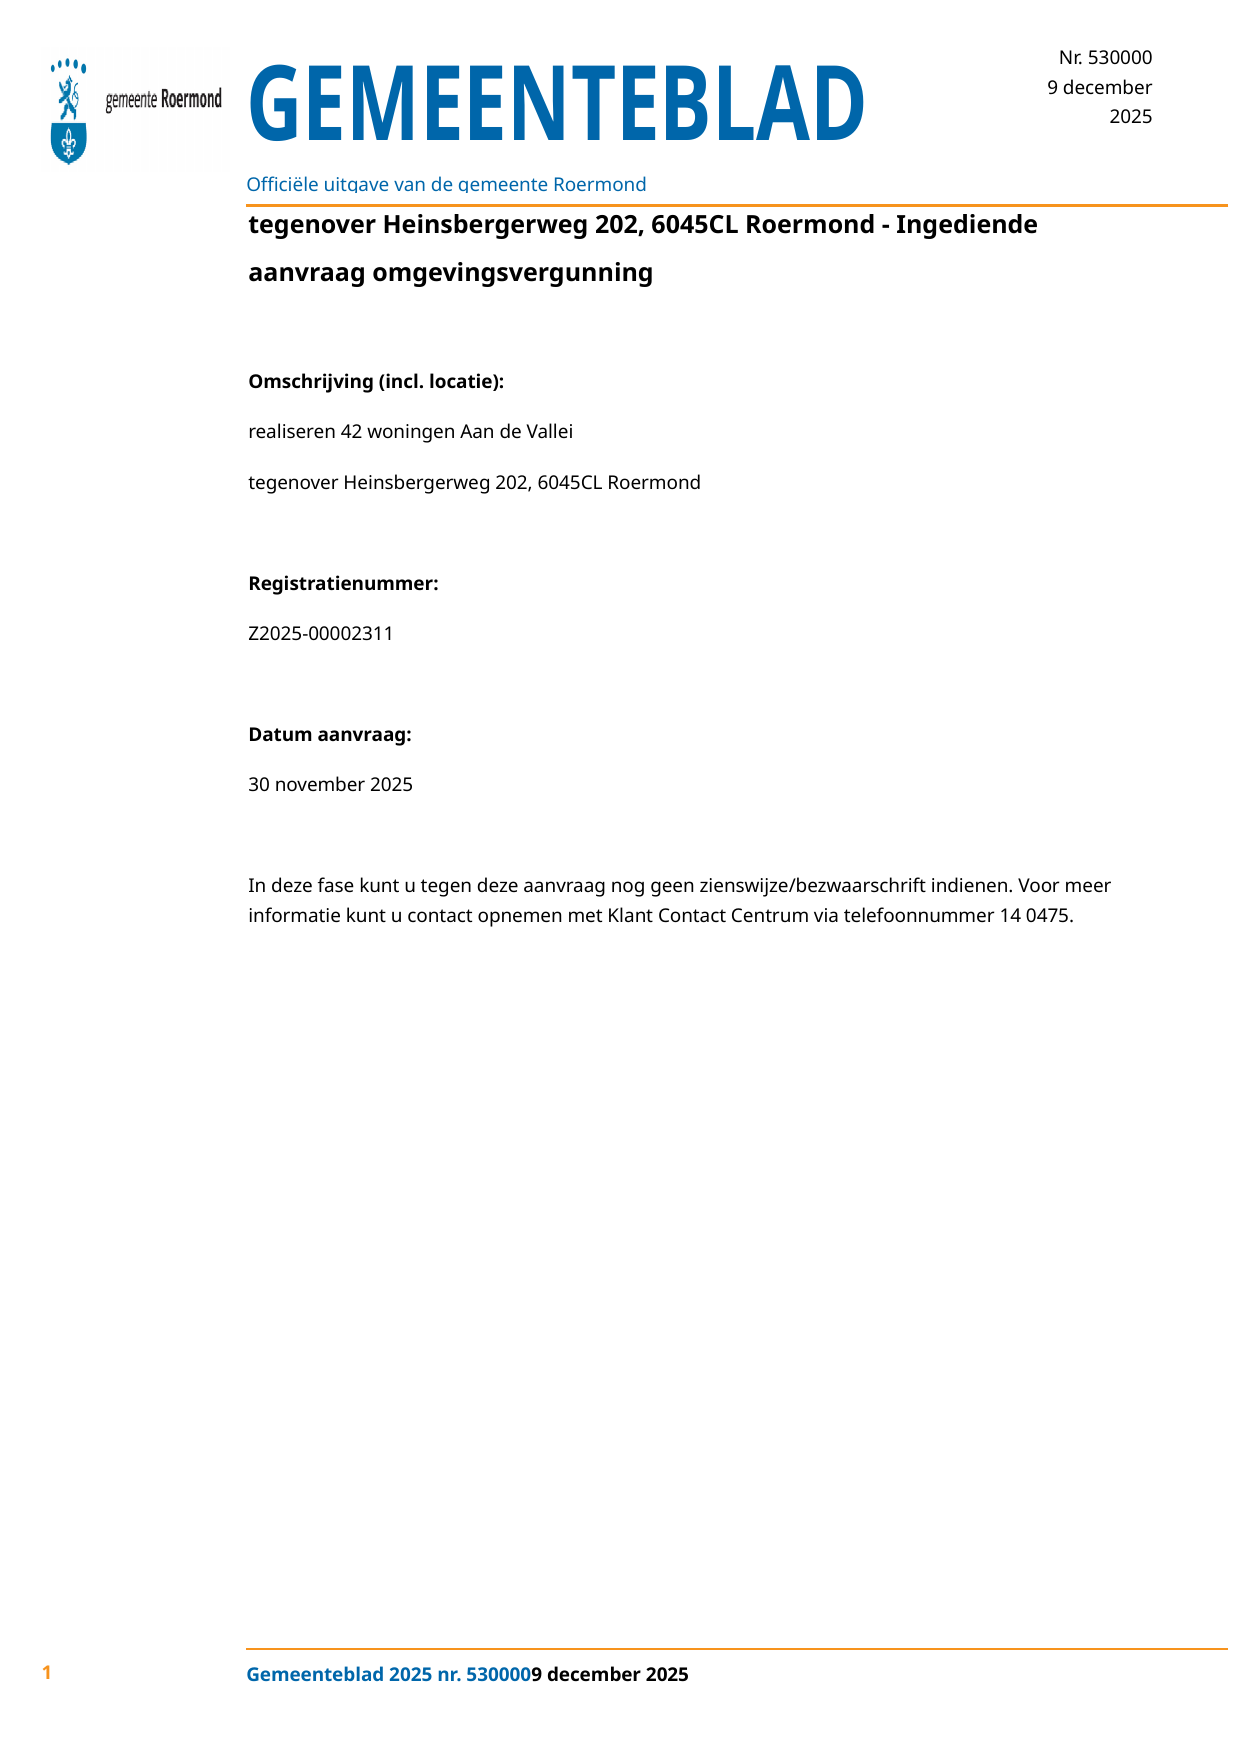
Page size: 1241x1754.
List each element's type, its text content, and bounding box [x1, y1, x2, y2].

text Omschrijving (incl. locatie): [248, 368, 1152, 394]
text tegenover Heinsbergerweg 202, 6045CL Roermond [248, 469, 1152, 495]
text In deze fase kunt u tegen deze aanvraag nog geen zienswijze/bezwaarschrift indienen. Voor meer informatie kunt u contact opnemen met Klant Contact Centrum via telefoonnummer 14 0475. [248, 872, 1152, 928]
text Z2025-00002311 [248, 620, 1152, 646]
text Datum aanvraag: [248, 721, 1152, 747]
text 30 november 2025 [248, 772, 1152, 797]
picture [41, 47, 231, 172]
text tegenover Heinsbergerweg 202, 6045CL Roermond - Ingediende aanvraag omgevingsvergunning [248, 207, 1152, 288]
text realiseren 42 woningen Aan de Vallei [248, 419, 1152, 444]
text Registratienummer: [248, 570, 1152, 596]
